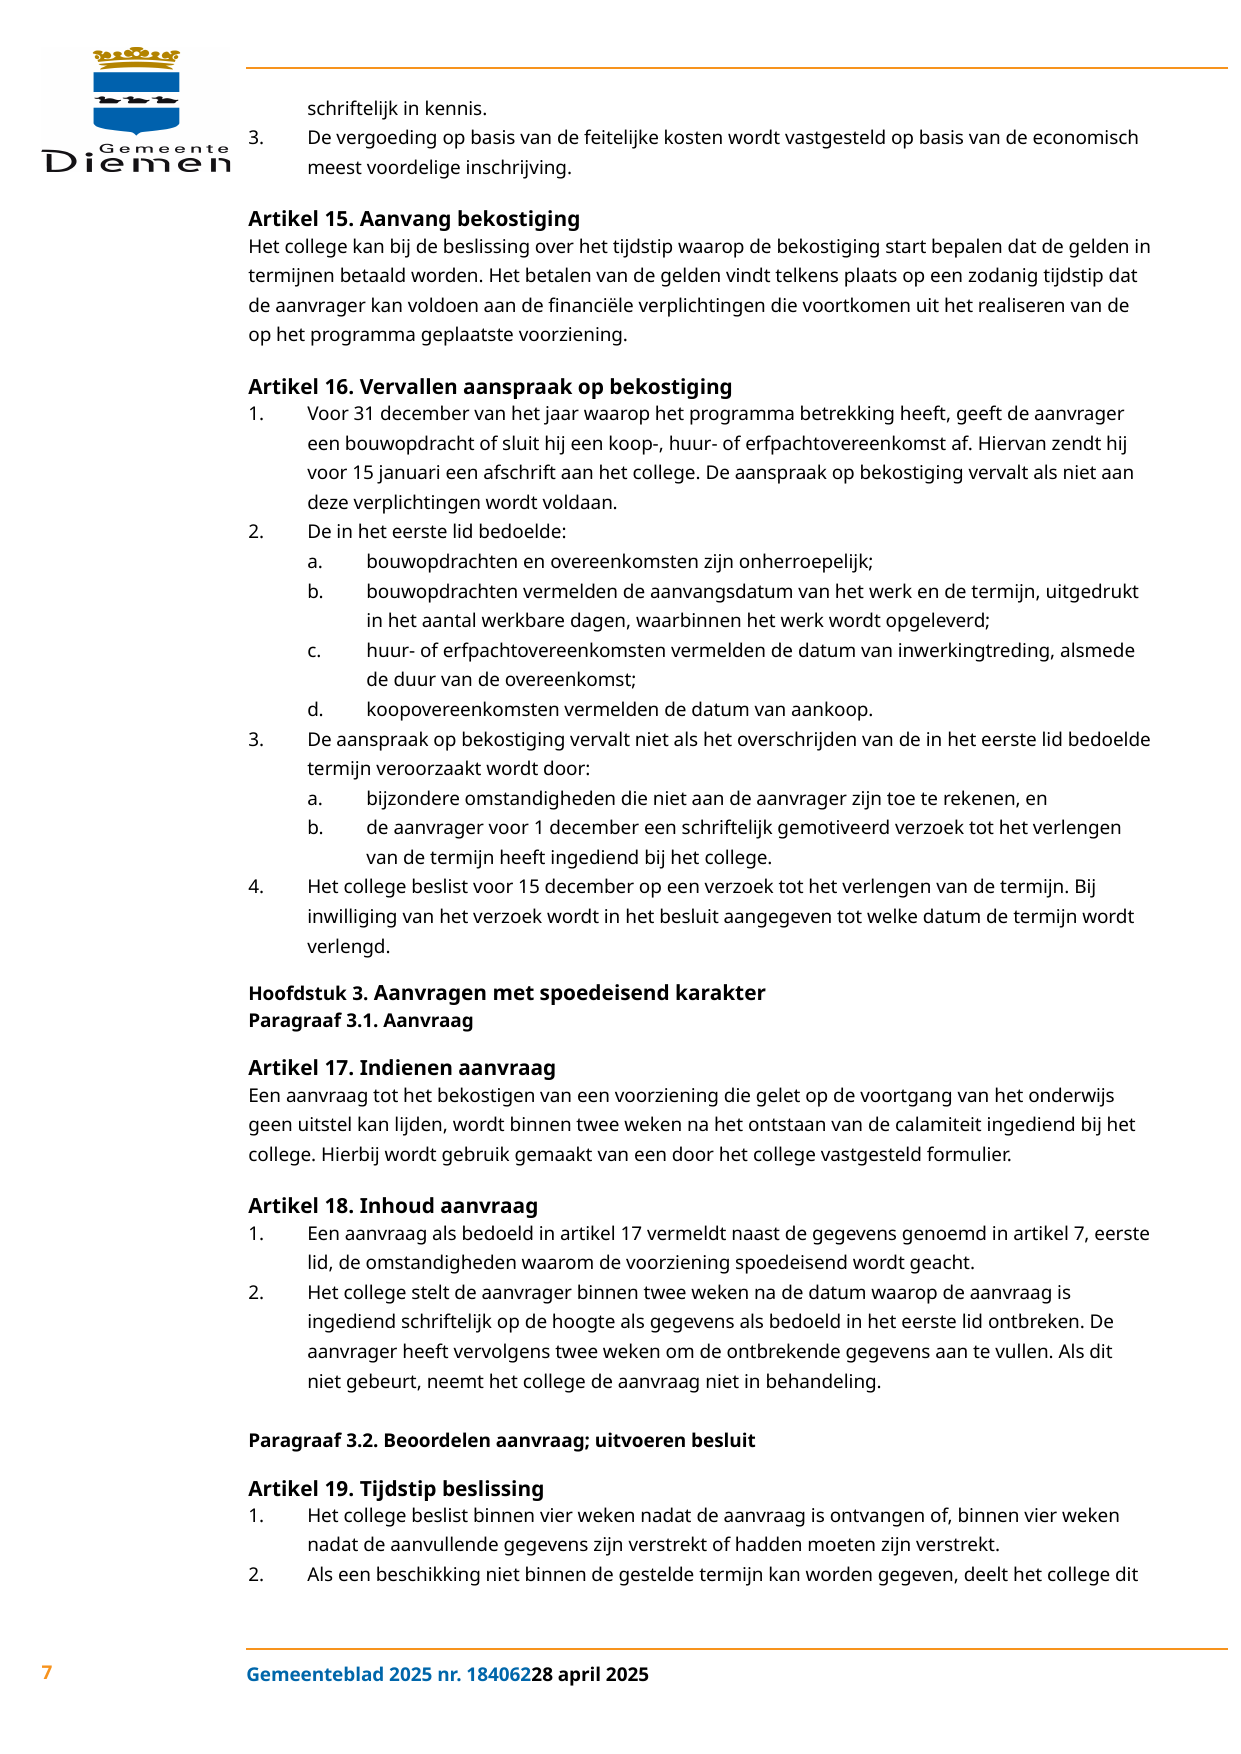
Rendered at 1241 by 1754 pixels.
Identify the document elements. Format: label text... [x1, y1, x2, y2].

list de aanvrager voor 1 december een schriftelijk gemotiveerd verzoek tot het verlengen van de termijn heeft ingediend bij het college. [307, 814, 1152, 870]
list Het college beslist voor 15 december op een verzoek tot het verlengen van de termijn. Bij inwilliging van het verzoek wordt in het besluit aangegeven tot welke datum de termijn wordt verlengd. [248, 874, 1152, 959]
list bouwopdrachten en overeenkomsten zijn onherroepelijk; [307, 548, 1152, 574]
picture [41, 47, 231, 172]
list Het college beslist binnen vier weken nadat de aanvraag is ontvangen of, binnen vier weken nadat de aanvullende gegevens zijn verstrekt of hadden moeten zijn verstrekt. [248, 1502, 1152, 1557]
text Het college kan bij de beslissing over het tijdstip waarop de bekostiging start bepalen dat de gelden in termijnen betaald worden. Het betalen van de gelden vindt telkens plaats op een zodanig tijdstip dat de aanvrager kan voldoen aan de financiële verplichtingen die voortkomen uit het realiseren van de op het programma geplaatste voorziening. [248, 233, 1152, 347]
list De aanspraak op bekostiging vervalt niet als het overschrijden van de in het eerste lid bedoelde termijn veroorzaakt wordt door: [248, 726, 1152, 781]
text Artikel 18. Inhoud aanvraag [248, 1192, 1152, 1220]
list Het college stelt de aanvrager binnen twee weken na de datum waarop de aanvraag is ingediend schriftelijk op de hoogte als gegevens als bedoeld in het eerste lid ontbreken. De aanvrager heeft vervolgens twee weken om de ontbrekende gegevens aan te vullen. Als dit niet gebeurt, neemt het college de aanvraag niet in behandeling. [248, 1279, 1152, 1394]
text Artikel 15. Aanvang bekostiging [248, 204, 1152, 233]
text Artikel 16. Vervallen aanspraak op bekostiging [248, 372, 1152, 400]
list Als een beschikking niet binnen de gestelde termijn kan worden gegeven, deelt het college dit [248, 1561, 1152, 1587]
list Voor 31 december van het jaar waarop het programma betrekking heeft, geeft de aanvrager een bouwopdracht of sluit hij een koop-, huur- of erfpachtovereenkomst af. Hiervan zendt hij voor 15 januari een afschrift aan het college. De aanspraak op bekostiging vervalt als niet aan deze verplichtingen wordt voldaan. [248, 400, 1152, 515]
list De vergoeding op basis van de feitelijke kosten wordt vastgesteld op basis van de economisch meest voordelige inschrijving. [248, 124, 1152, 180]
list De in het eerste lid bedoelde: [248, 519, 1152, 544]
list koopovereenkomsten vermelden de datum van aankoop. [307, 696, 1152, 722]
list huur- of erfpachtovereenkomsten vermelden de datum van inwerkingtreding, alsmede de duur van de overeenkomst; [307, 637, 1152, 692]
list schriftelijk in kennis. [248, 95, 1152, 121]
list bouwopdrachten vermelden de aanvangsdatum van het werk en de termijn, uitgedrukt in het aantal werkbare dagen, waarbinnen het werk wordt opgeleverd; [307, 578, 1152, 633]
text Een aanvraag tot het bekostigen van een voorziening die gelet op de voortgang van het onderwijs geen uitstel kan lijden, wordt binnen twee weken na het ontstaan van de calamiteit ingediend bij het college. Hierbij wordt gebruik gemaakt van een door het college vastgesteld formulier. [248, 1082, 1152, 1167]
text Paragraaf 3.1. Aanvraag [248, 1007, 1152, 1033]
text Paragraaf 3.2. Beoordelen aanvraag; uitvoeren besluit [248, 1427, 1152, 1453]
text Hoofdstuk 3. Aanvragen met spoedeisend karakter [248, 978, 1152, 1007]
list bijzondere omstandigheden die niet aan de aanvrager zijn toe te rekenen, en [307, 785, 1152, 811]
list Een aanvraag als bedoeld in artikel 17 vermeldt naast de gegevens genoemd in artikel 7, eerste lid, de omstandigheden waarom de voorziening spoedeisend wordt geacht. [248, 1220, 1152, 1275]
text Artikel 19. Tijdstip beslissing [248, 1474, 1152, 1502]
text Artikel 17. Indienen aanvraag [248, 1053, 1152, 1082]
